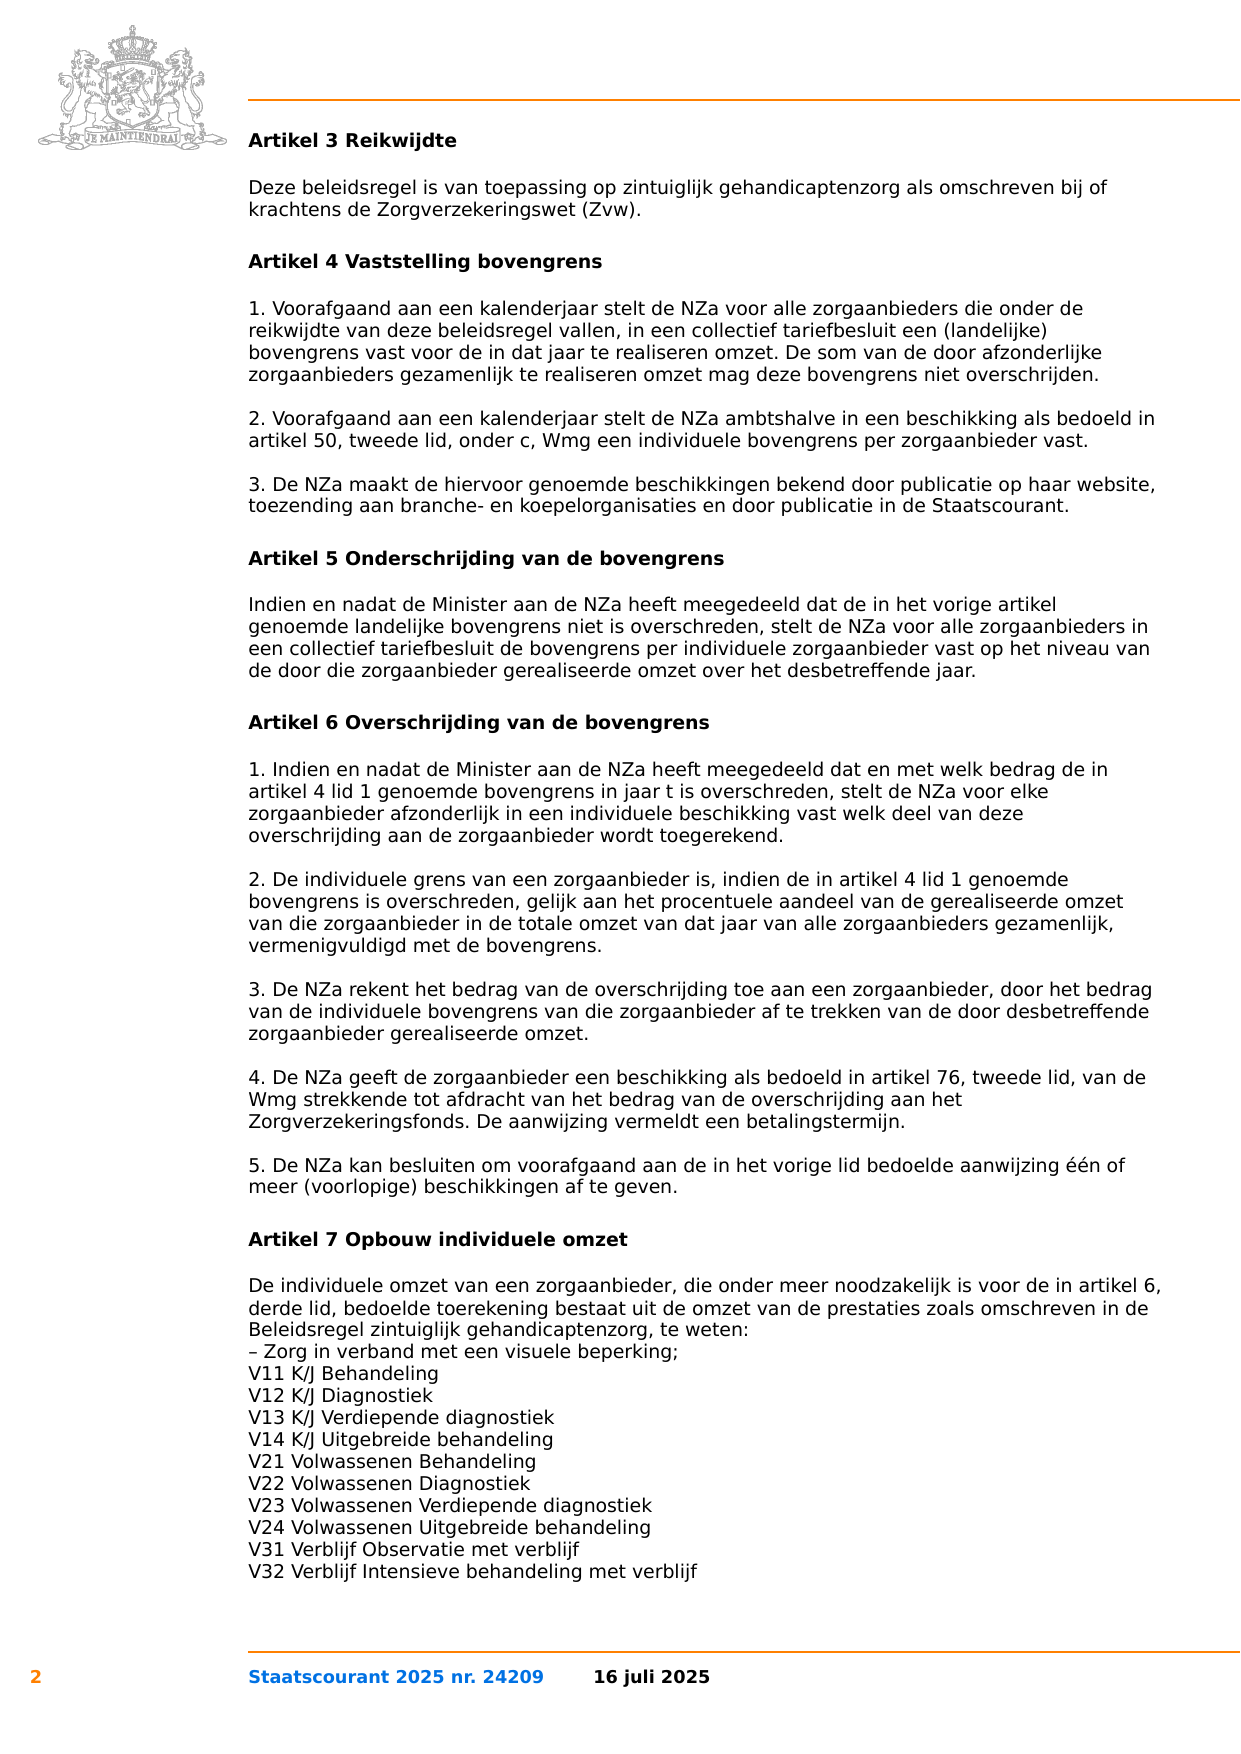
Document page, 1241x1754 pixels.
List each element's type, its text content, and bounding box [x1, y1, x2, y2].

text V11 K/J Behandeling [248, 1363, 1163, 1385]
text 2. De individuele grens van een zorgaanbieder is, indien de in artikel 4 lid 1 genoemde bovengrens is overschreden, gelijk aan het procentuele aandeel van de gerealiseerde omzet van die zorgaanbieder in de totale omzet van dat jaar van alle zorgaanbieders gezamenlijk, vermenigvuldigd met de bovengrens. [248, 869, 1163, 957]
text 3. De NZa maakt de hiervoor genoemde beschikkingen bekend door publicatie op haar website, toezending aan branche- en koepelorganisaties en door publicatie in de Staatscourant. [248, 473, 1163, 517]
text V23 Volwassenen Verdiepende diagnostiek [248, 1495, 1163, 1517]
text 5. De NZa kan besluiten om voorafgaand aan de in het vorige lid bedoelde aanwijzing één of meer (voorlopige) beschikkingen af te geven. [248, 1154, 1163, 1198]
text – Zorg in verband met een visuele beperking; [248, 1341, 1163, 1363]
text V32 Verblijf Intensieve behandeling met verblijf [248, 1561, 1163, 1583]
text 4. De NZa geeft de zorgaanbieder een beschikking als bedoeld in artikel 76, tweede lid, van de Wmg strekkende tot afdracht van het bedrag van de overschrijding aan het Zorgverzekeringsfonds. De aanwijzing vermeldt een betalingstermijn. [248, 1067, 1163, 1133]
text V13 K/J Verdiepende diagnostiek [248, 1407, 1163, 1429]
subtitle Artikel 4 Vaststelling bovengrens [248, 251, 1163, 273]
text Indien en nadat de Minister aan de NZa heeft meegedeeld dat de in het vorige artikel genoemde landelijke bovengrens niet is overschreden, stelt de NZa voor alle zorgaanbieders in een collectief tariefbesluit de bovengrens per individuele zorgaanbieder vast op het niveau van de door die zorgaanbieder gerealiseerde omzet over het desbetreffende jaar. [248, 594, 1163, 682]
text 3. De NZa rekent het bedrag van de overschrijding toe aan een zorgaanbieder, door het bedrag van de individuele bovengrens van die zorgaanbieder af te trekken van de door desbetreffende zorgaanbieder gerealiseerde omzet. [248, 979, 1163, 1045]
text V12 K/J Diagnostiek [248, 1385, 1163, 1407]
subtitle Artikel 6 Overschrijding van de bovengrens [248, 712, 1163, 734]
text V31 Verblijf Observatie met verblijf [248, 1539, 1163, 1561]
text 2. Voorafgaand aan een kalenderjaar stelt de NZa ambtshalve in een beschikking als bedoeld in artikel 50, tweede lid, onder c, Wmg een individuele bovengrens per zorgaanbieder vast. [248, 408, 1163, 452]
text De individuele omzet van een zorgaanbieder, die onder meer noodzakelijk is voor de in artikel 6, derde lid, bedoelde toerekening bestaat uit de omzet van de prestaties zoals omschreven in de Beleidsregel zintuiglijk gehandicaptenzorg, te weten: [248, 1275, 1163, 1341]
text 1. Voorafgaand aan een kalenderjaar stelt de NZa voor alle zorgaanbieders die onder de reikwijdte van deze beleidsregel vallen, in een collectief tariefbesluit een (landelijke) bovengrens vast voor de in dat jaar te realiseren omzet. De som van de door afzonderlijke zorgaanbieders gezamenlijk te realiseren omzet mag deze bovengrens niet overschrijden. [248, 298, 1163, 386]
subtitle Artikel 3 Reikwijdte [248, 130, 1163, 152]
text V22 Volwassenen Diagnostiek [248, 1473, 1163, 1495]
text 1. Indien en nadat de Minister aan de NZa heeft meegedeeld dat en met welk bedrag de in artikel 4 lid 1 genoemde bovengrens in jaar t is overschreden, stelt de NZa voor elke zorgaanbieder afzonderlijk in een individuele beschikking vast welk deel van deze overschrijding aan de zorgaanbieder wordt toegerekend. [248, 759, 1163, 847]
picture [38, 25, 227, 150]
text V24 Volwassenen Uitgebreide behandeling [248, 1517, 1163, 1539]
text Deze beleidsregel is van toepassing op zintuiglijk gehandicaptenzorg als omschreven bij of krachtens de Zorgverzekeringswet (Zvw). [248, 177, 1163, 221]
text V14 K/J Uitgebreide behandeling [248, 1429, 1163, 1451]
subtitle Artikel 7 Opbouw individuele omzet [248, 1228, 1163, 1250]
subtitle Artikel 5 Onderschrijding van de bovengrens [248, 547, 1163, 569]
text V21 Volwassenen Behandeling [248, 1451, 1163, 1473]
